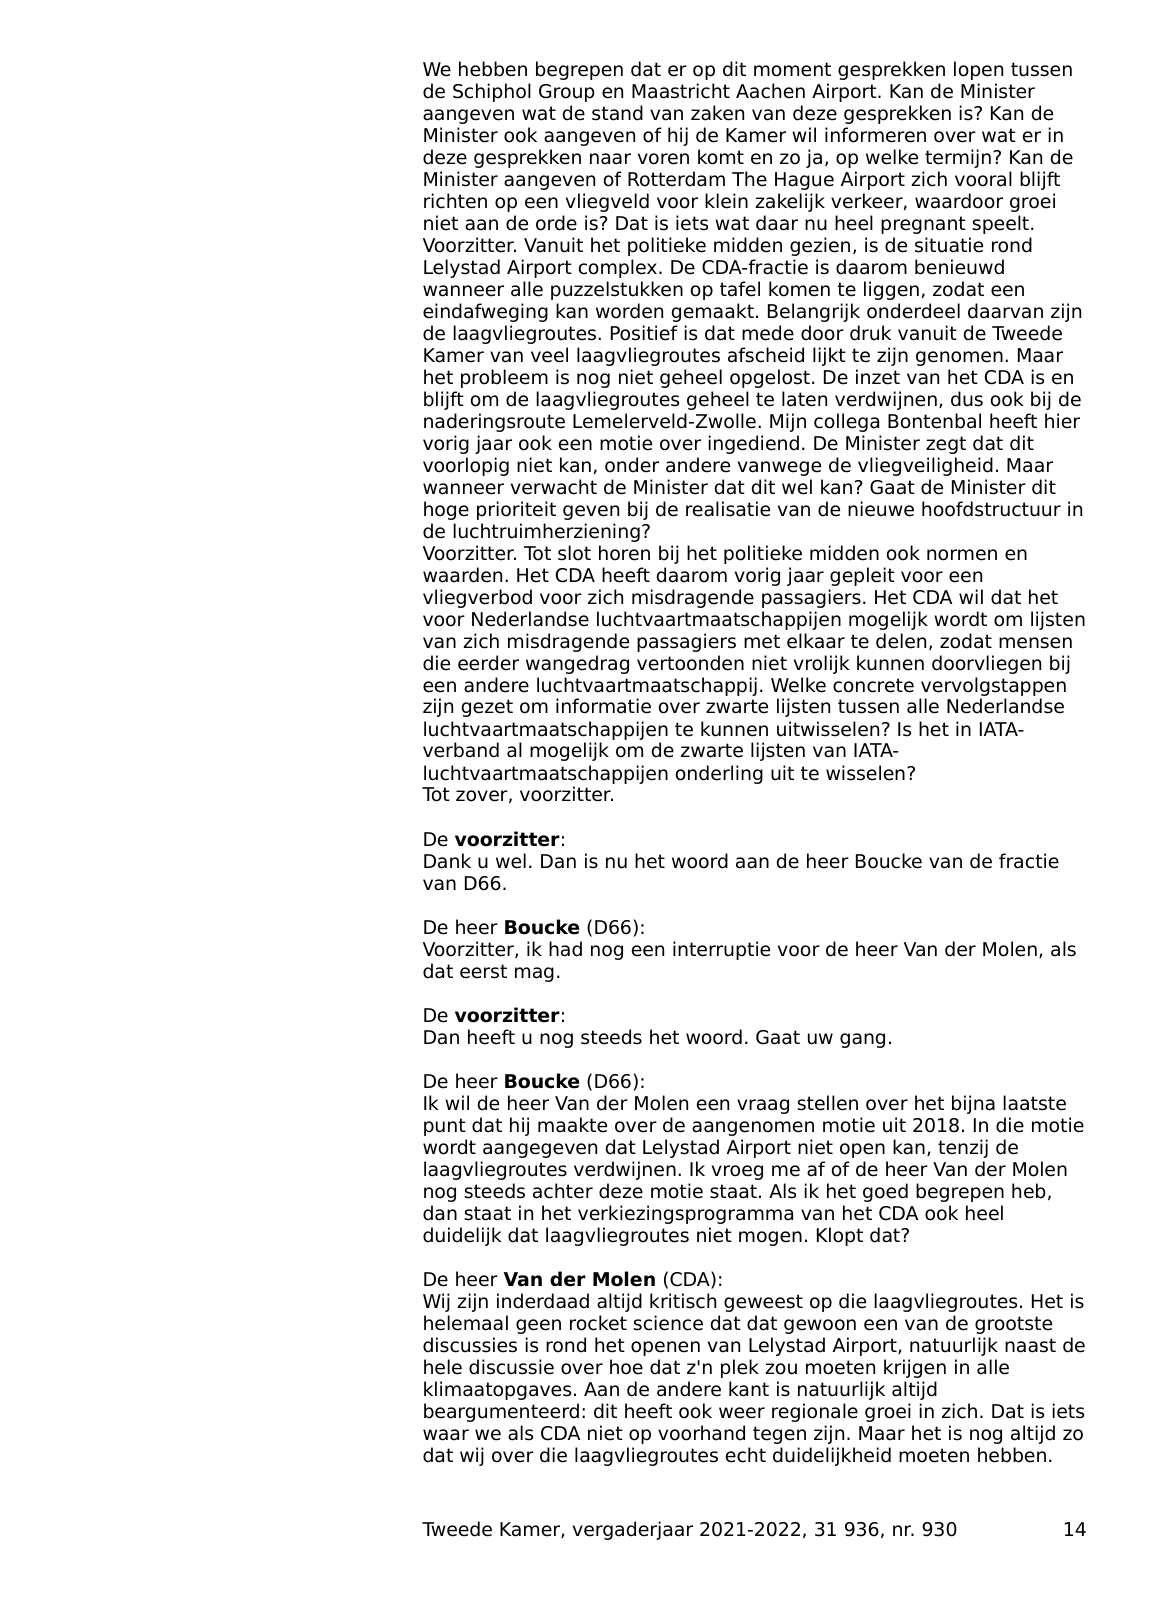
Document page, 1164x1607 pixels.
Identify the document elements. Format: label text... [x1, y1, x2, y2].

text Voorzitter. Tot slot horen bij het politieke midden ook normen en waarden. Het CDA heeft daarom vorig jaar gepleit voor een vliegverbod voor zich misdragende passagiers. Het CDA wil dat het voor Nederlandse luchtvaartmaatschappijen mogelijk wordt om lijsten van zich misdragende passagiers met elkaar te delen, zodat mensen die eerder wangedrag vertoonden niet vrolijk kunnen doorvliegen bij een andere luchtvaartmaatschappij. Welke concrete vervolgstappen zijn gezet om informatie over zwarte lijsten tussen alle Nederlandse luchtvaartmaatschappijen te kunnen uitwisselen? Is het in IATA-verband al mogelijk om de zwarte lijsten van IATA-luchtvaartmaatschappijen onderling uit te wisselen? [422, 543, 1087, 784]
text De voorzitter: [422, 1005, 1087, 1027]
text De heer Van der Molen (CDA): [422, 1269, 1087, 1291]
text Wij zijn inderdaad altijd kritisch geweest op die laagvliegroutes. Het is helemaal geen rocket science dat dat gewoon een van de grootste discussies is rond het openen van Lelystad Airport, natuurlijk naast de hele discussie over hoe dat z'n plek zou moeten krijgen in alle klimaatopgaves. Aan de andere kant is natuurlijk altijd beargumenteerd: dit heeft ook weer regionale groei in zich. Dat is iets waar we als CDA niet op voorhand tegen zijn. Maar het is nog altijd zo dat wij over die laagvliegroutes echt duidelijkheid moeten hebben. [422, 1291, 1087, 1467]
text De heer Boucke (D66): [422, 1071, 1087, 1093]
text Ik wil de heer Van der Molen een vraag stellen over het bijna laatste punt dat hij maakte over de aangenomen motie uit 2018. In die motie wordt aangegeven dat Lelystad Airport niet open kan, tenzij de laagvliegroutes verdwijnen. Ik vroeg me af of de heer Van der Molen nog steeds achter deze motie staat. Als ik het goed begrepen heb, dan staat in het verkiezingsprogramma van het CDA ook heel duidelijk dat laagvliegroutes niet mogen. Klopt dat? [422, 1093, 1087, 1247]
text Voorzitter, ik had nog een interruptie voor de heer Van der Molen, als dat eerst mag. [422, 939, 1087, 983]
text De voorzitter: [422, 828, 1087, 851]
text We hebben begrepen dat er op dit moment gesprekken lopen tussen de Schiphol Group en Maastricht Aachen Airport. Kan de Minister aangeven wat de stand van zaken van deze gesprekken is? Kan de Minister ook aangeven of hij de Kamer wil informeren over wat er in deze gesprekken naar voren komt en zo ja, op welke termijn? Kan de Minister aangeven of Rotterdam The Hague Airport zich vooral blijft richten op een vliegveld voor klein zakelijk verkeer, waardoor groei niet aan de orde is? Dat is iets wat daar nu heel pregnant speelt. [422, 59, 1087, 235]
text Tot zover, voorzitter. [422, 784, 1087, 806]
text Voorzitter. Vanuit het politieke midden gezien, is de situatie rond Lelystad Airport complex. De CDA-fractie is daarom benieuwd wanneer alle puzzelstukken op tafel komen te liggen, zodat een eindafweging kan worden gemaakt. Belangrijk onderdeel daarvan zijn de laagvliegroutes. Positief is dat mede door druk vanuit de Tweede Kamer van veel laagvliegroutes afscheid lijkt te zijn genomen. Maar het probleem is nog niet geheel opgelost. De inzet van het CDA is en blijft om de laagvliegroutes geheel te laten verdwijnen, dus ook bij de naderingsroute Lemelerveld-Zwolle. Mijn collega Bontenbal heeft hier vorig jaar ook een motie over ingediend. De Minister zegt dat dit voorlopig niet kan, onder andere vanwege de vliegveiligheid. Maar wanneer verwacht de Minister dat dit wel kan? Gaat de Minister dit hoge prioriteit geven bij de realisatie van de nieuwe hoofdstructuur in de luchtruimherziening? [422, 235, 1087, 543]
text Dan heeft u nog steeds het woord. Gaat uw gang. [422, 1027, 1087, 1049]
text Dank u wel. Dan is nu het woord aan de heer Boucke van de fractie van D66. [422, 851, 1087, 894]
text De heer Boucke (D66): [422, 917, 1087, 939]
